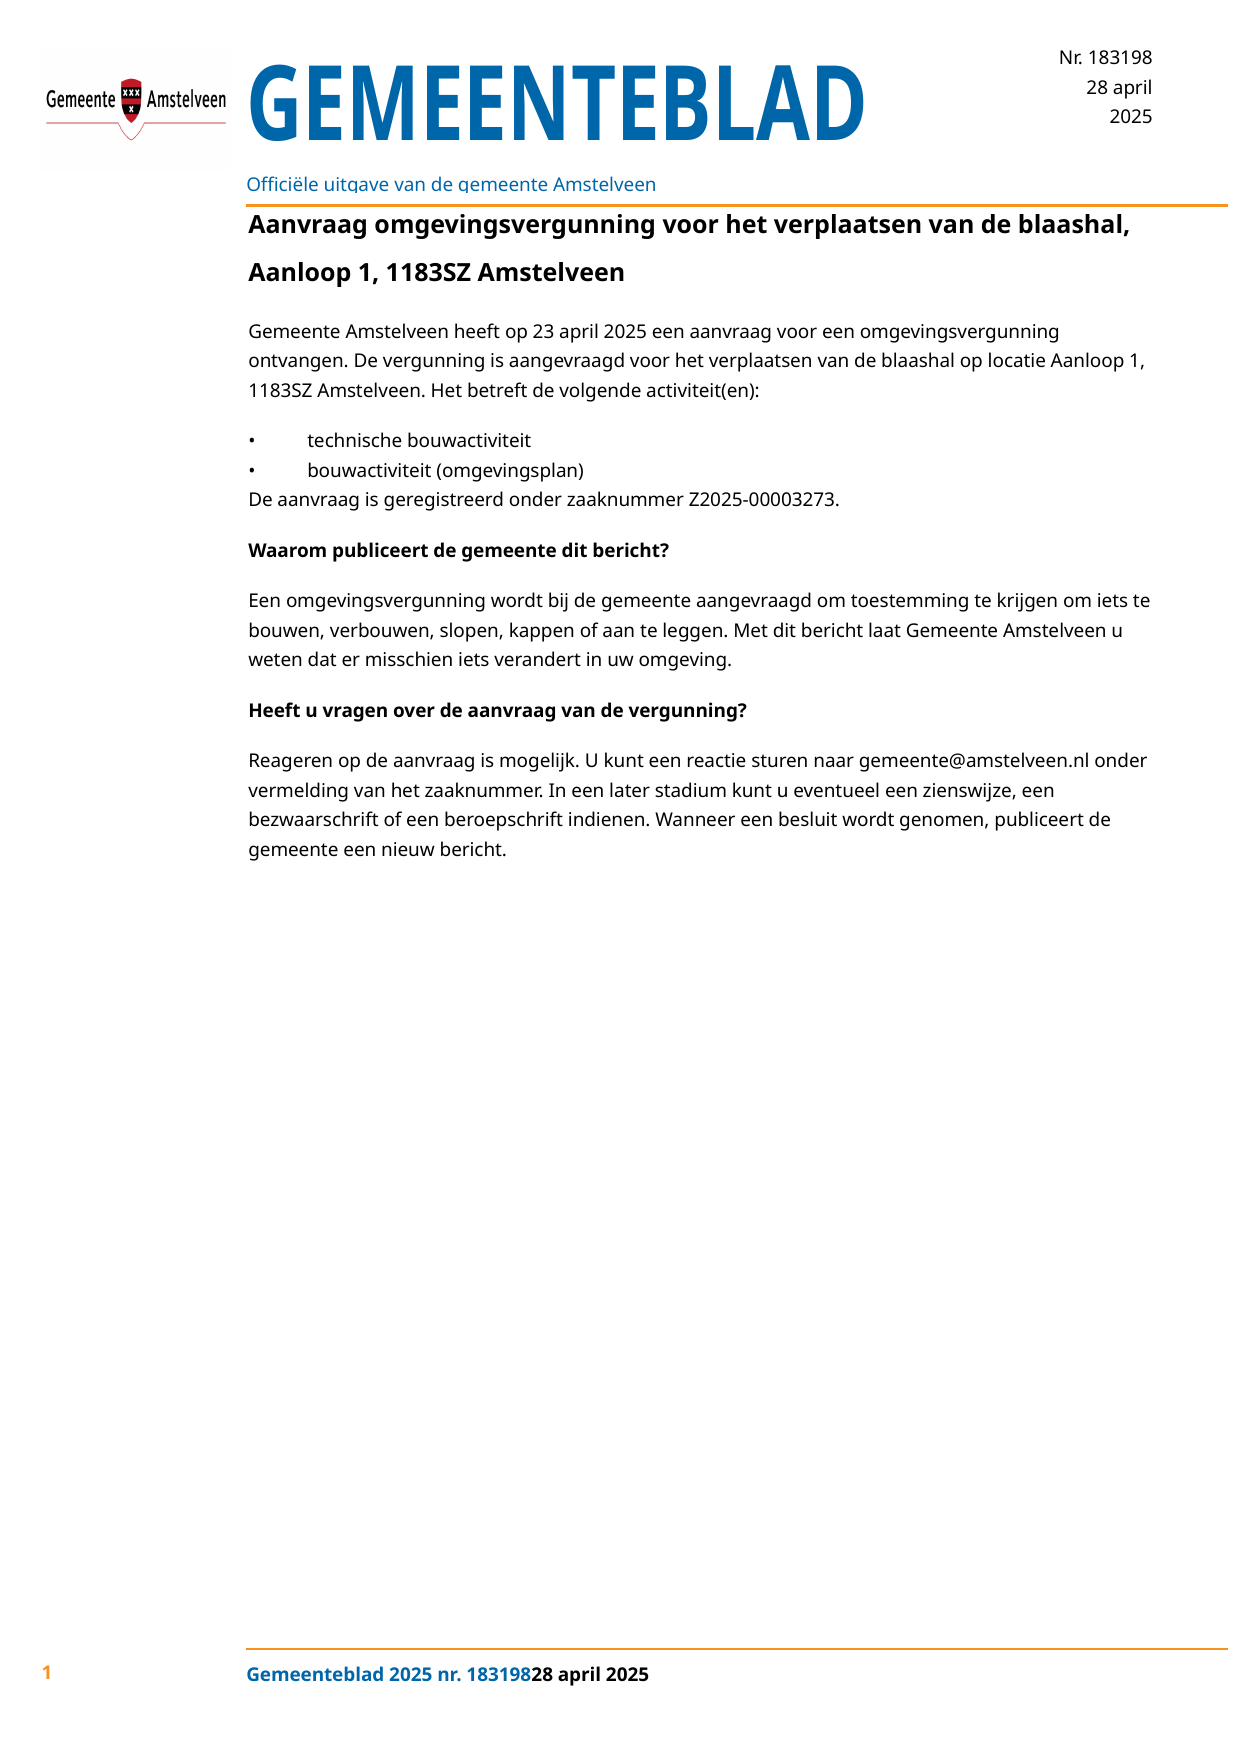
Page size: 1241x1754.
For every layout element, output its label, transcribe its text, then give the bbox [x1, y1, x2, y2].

text Reageren op de aanvraag is mogelijk. U kunt een reactie sturen naar gemeente@amstelveen.nl onder vermelding van het zaaknummer. In een later stadium kunt u eventueel een zienswijze, een bezwaarschrift of een beroepschrift indienen. Wanneer een besluit wordt genomen, publiceert de gemeente een nieuw bericht. [248, 747, 1152, 862]
text Aanvraag omgevingsvergunning voor het verplaatsen van de blaashal, Aanloop 1, 1183SZ Amstelveen [248, 207, 1152, 288]
text Gemeente Amstelveen heeft op 23 april 2025 een aanvraag voor een omgevingsvergunning ontvangen. De vergunning is aangevraagd voor het verplaatsen van de blaashal op locatie Aanloop 1, 1183SZ Amstelveen. Het betreft de volgende activiteit(en): [248, 318, 1152, 403]
text Waarom publiceert de gemeente dit bericht? [248, 537, 1152, 563]
list technische bouwactiviteit [248, 427, 1152, 453]
picture [41, 47, 231, 172]
text Heeft u vragen over de aanvraag van de vergunning? [248, 697, 1152, 723]
text Een omgevingsvergunning wordt bij de gemeente aangevraagd om toestemming te krijgen om iets te bouwen, verbouwen, slopen, kappen of aan te leggen. Met dit bericht laat Gemeente Amstelveen u weten dat er misschien iets verandert in uw omgeving. [248, 587, 1152, 672]
text De aanvraag is geregistreerd onder zaaknummer Z2025-00003273. [248, 487, 1152, 512]
list bouwactiviteit (omgevingsplan) [248, 457, 1152, 483]
